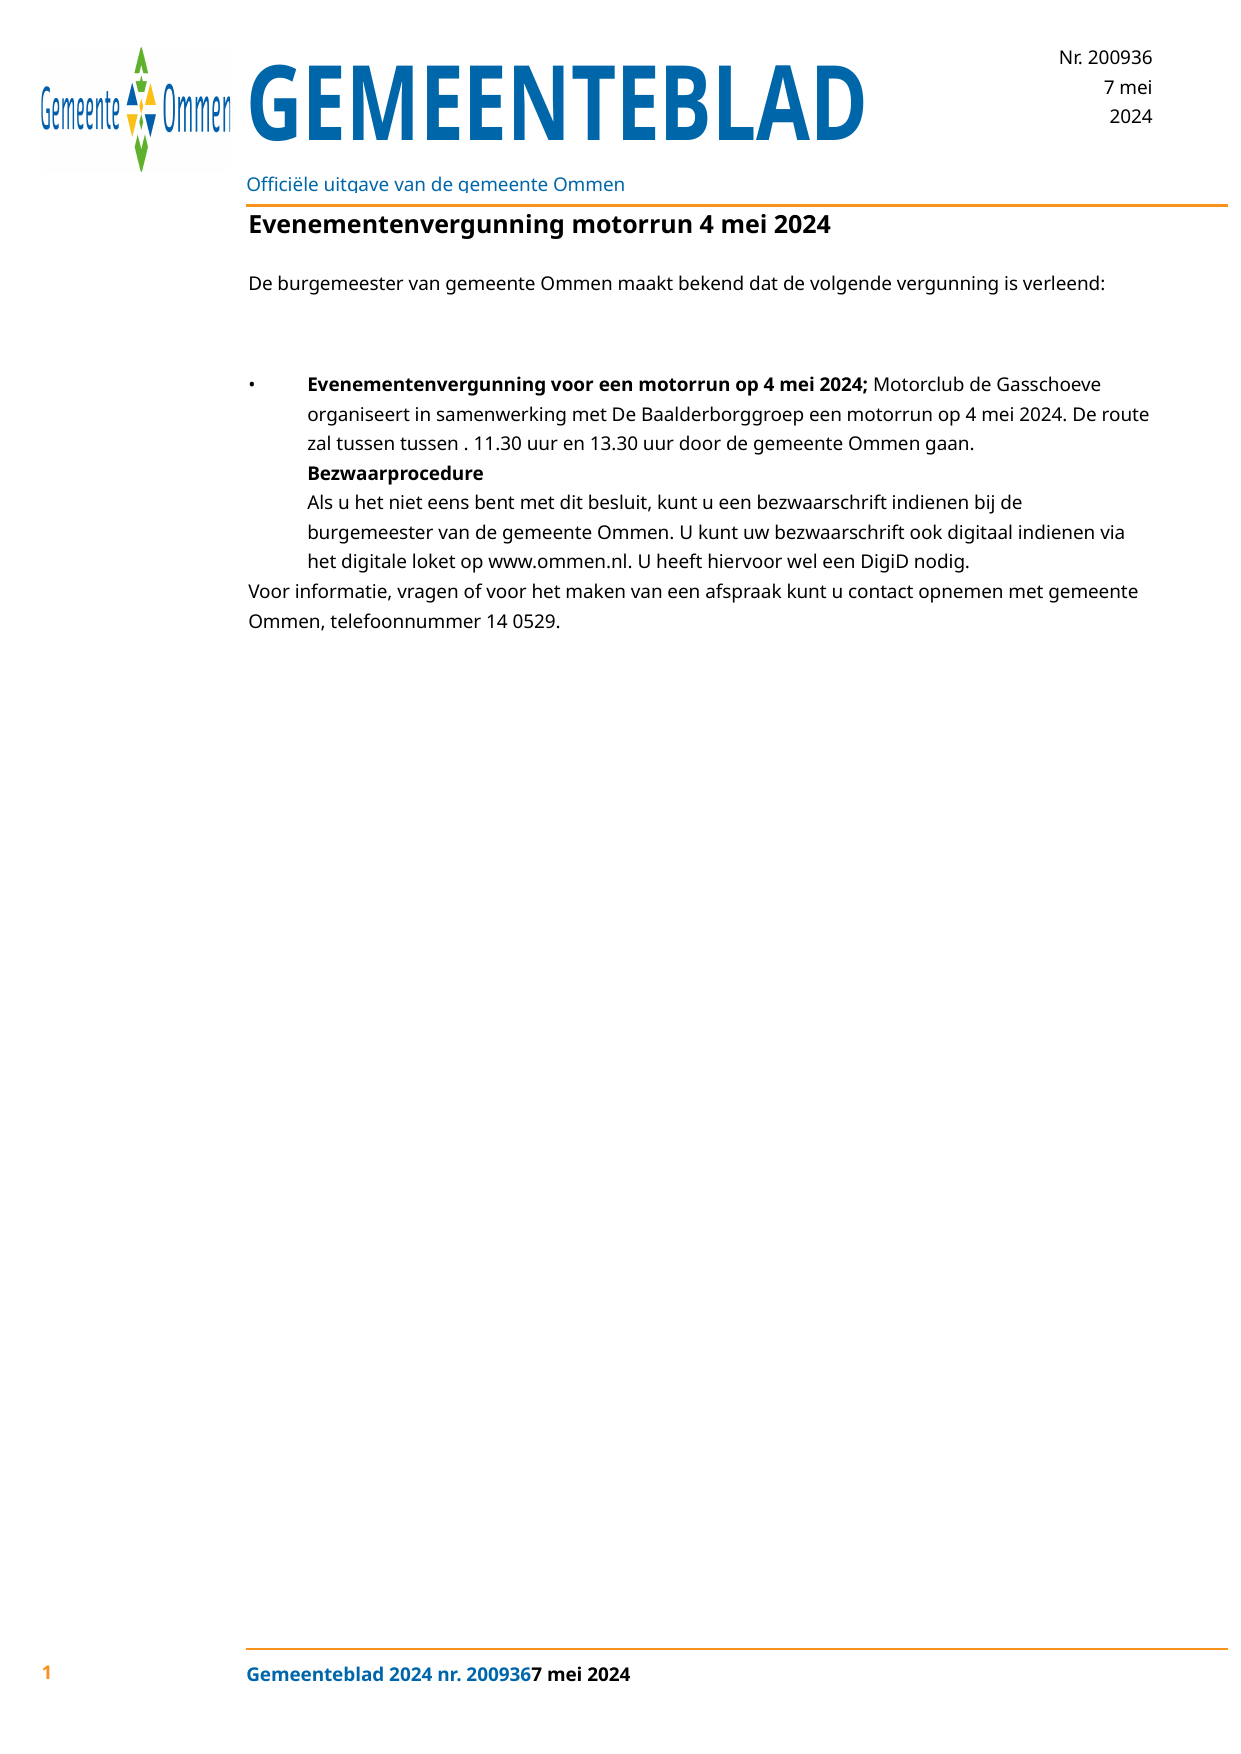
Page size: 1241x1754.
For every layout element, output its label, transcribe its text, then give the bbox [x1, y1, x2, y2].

picture [41, 47, 231, 172]
list Evenementenvergunning voor een motorrun op 4 mei 2024; Motorclub de Gasschoeve organiseert in samenwerking met De Baalderborggroep een motorrun op 4 mei 2024. De route zal tussen tussen . 11.30 uur en 13.30 uur door de gemeente Ommen gaan. Bezwaarprocedure [248, 371, 1152, 486]
text Voor informatie, vragen of voor het maken van een afspraak kunt u contact opnemen met gemeente Ommen, telefoonnummer 14 0529. [248, 578, 1152, 633]
text Evenementenvergunning motorrun 4 mei 2024 [248, 207, 1152, 241]
text De burgemeester van gemeente Ommen maakt bekend dat de volgende vergunning is verleend: [248, 270, 1152, 296]
list Als u het niet eens bent met dit besluit, kunt u een bezwaarschrift indienen bij de burgemeester van de gemeente Ommen. U kunt uw bezwaarschrift ook digitaal indienen via het digitale loket op www.ommen.nl. U heeft hiervoor wel een DigiD nodig. [248, 489, 1152, 574]
